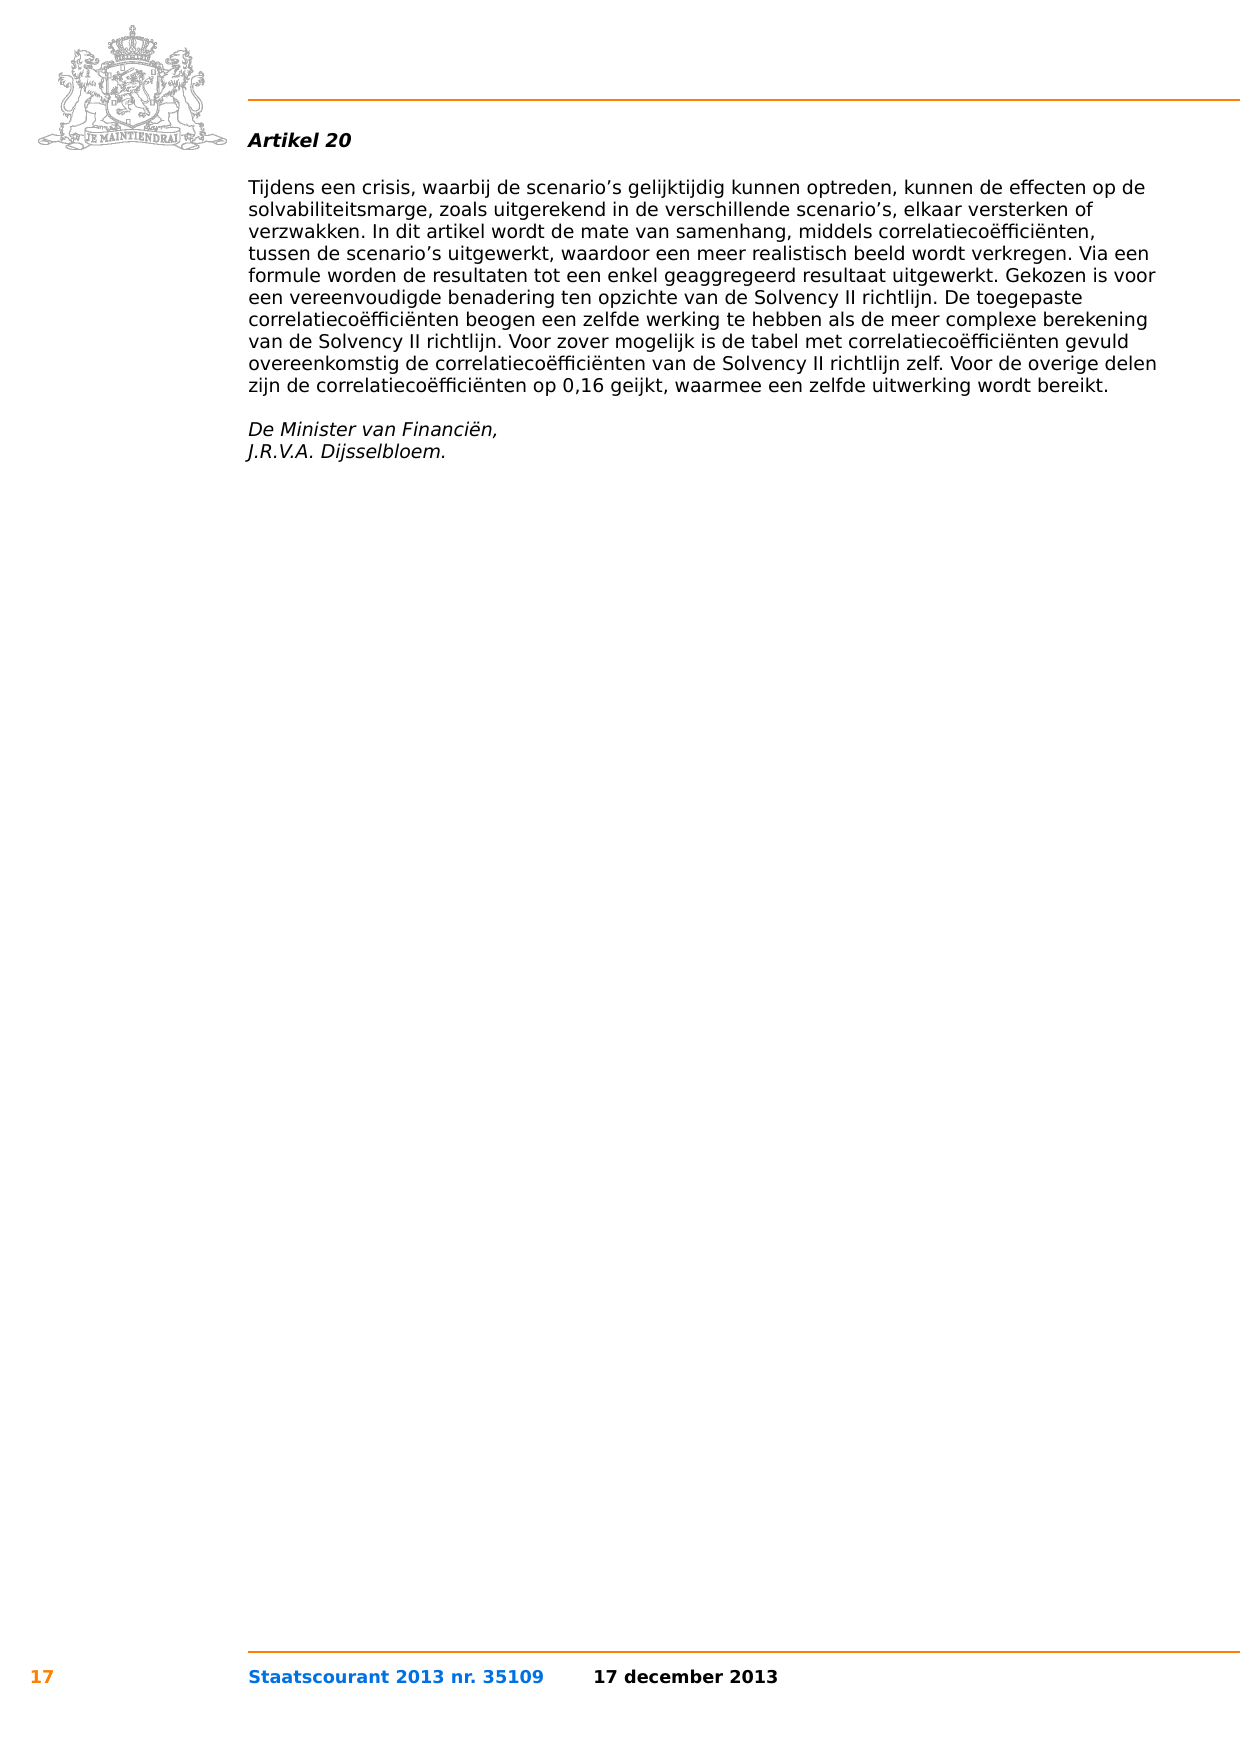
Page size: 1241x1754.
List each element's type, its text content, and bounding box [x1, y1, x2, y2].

picture [38, 25, 227, 150]
text De Minister van Financiën, J.R.V.A. Dijsselbloem. [248, 418, 1163, 462]
text Tijdens een crisis, waarbij de scenario’s gelijktijdig kunnen optreden, kunnen de effecten op de solvabiliteitsmarge, zoals uitgerekend in de verschillende scenario’s, elkaar versterken of verzwakken. In dit artikel wordt de mate van samenhang, middels correlatiecoëfficiënten, tussen de scenario’s uitgewerkt, waardoor een meer realistisch beeld wordt verkregen. Via een formule worden de resultaten tot een enkel geaggregeerd resultaat uitgewerkt. Gekozen is voor een vereenvoudigde benadering ten opzichte van de Solvency II richtlijn. De toegepaste correlatiecoëfficiënten beogen een zelfde werking te hebben als de meer complexe berekening van de Solvency II richtlijn. Voor zover mogelijk is de tabel met correlatiecoëfficiënten gevuld overeenkomstig de correlatiecoëfficiënten van de Solvency II richtlijn zelf. Voor de overige delen zijn de correlatiecoëfficiënten op 0,16 geijkt, waarmee een zelfde uitwerking wordt bereikt. [248, 177, 1163, 397]
subtitle Artikel 20 [248, 130, 1163, 152]
